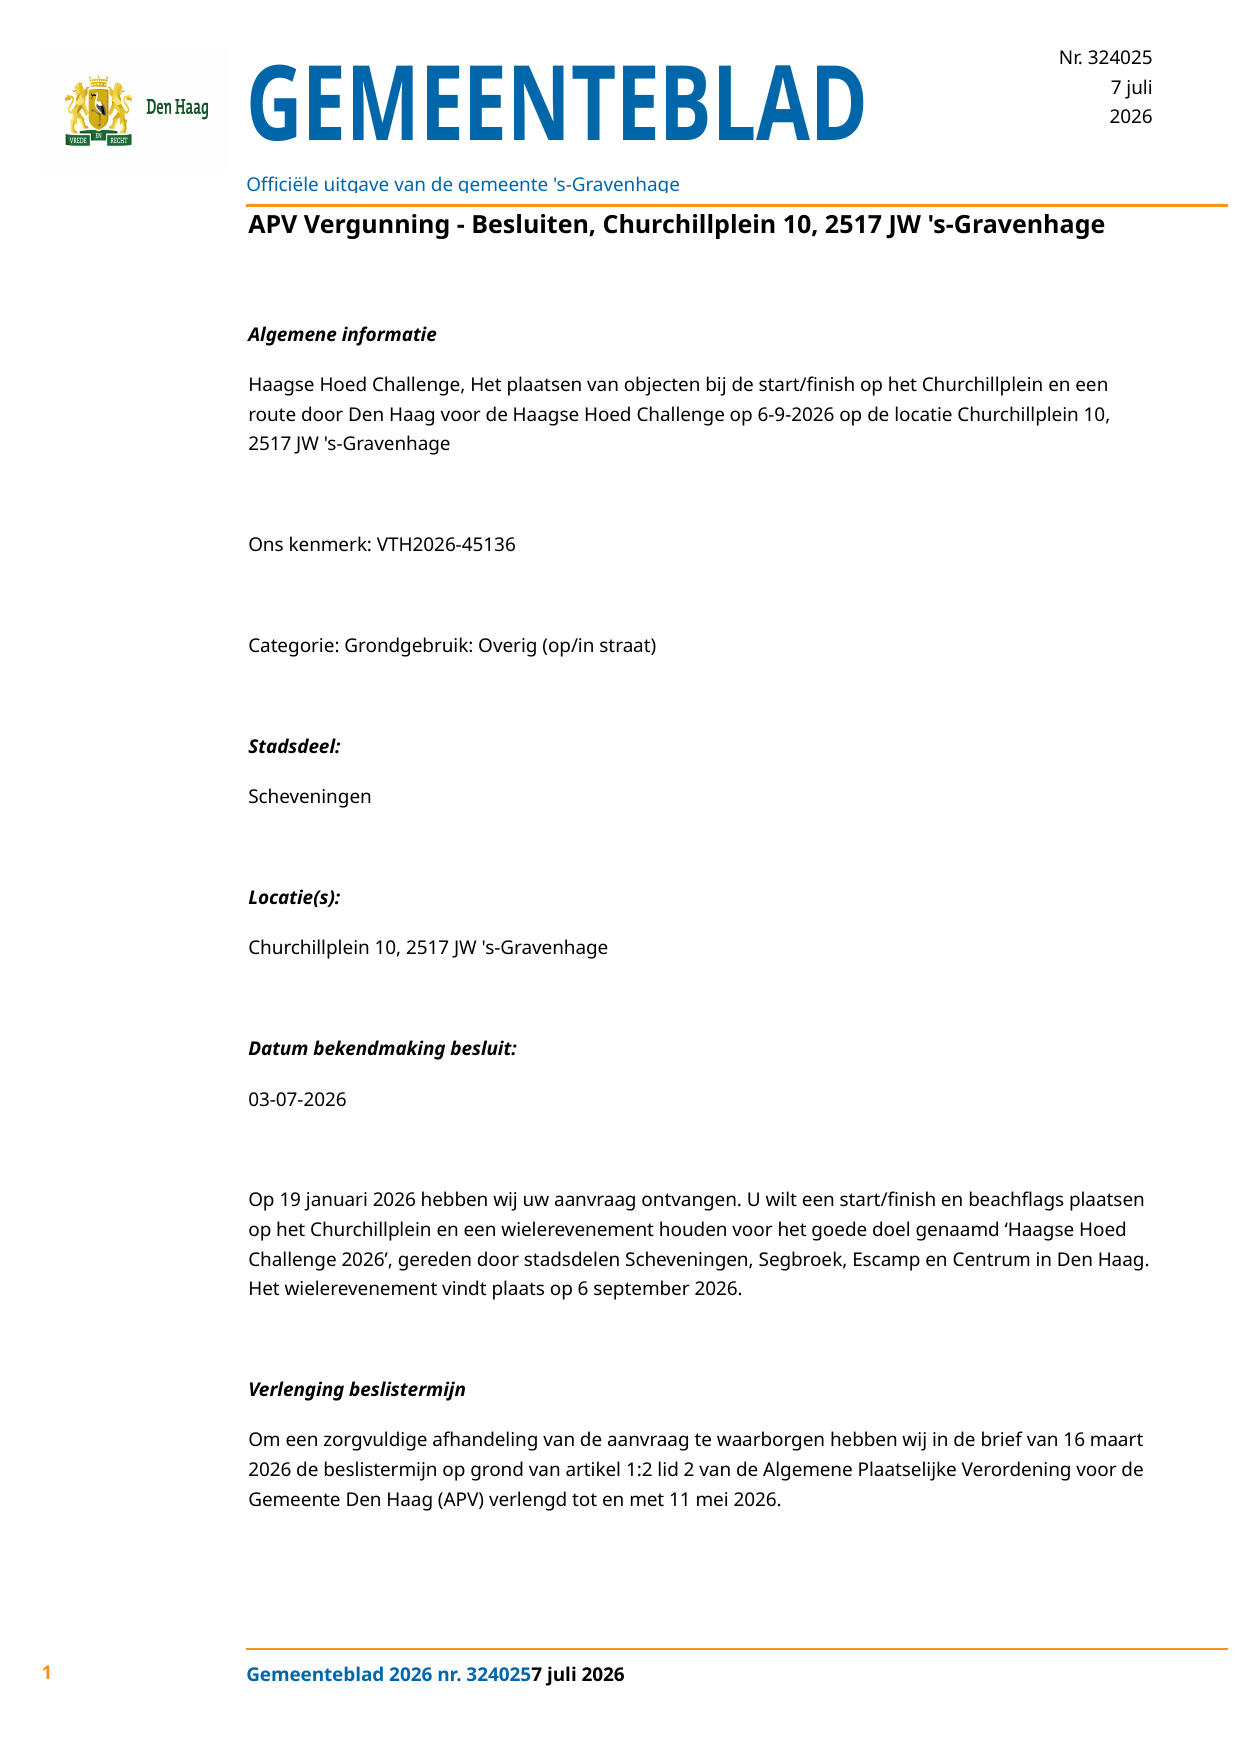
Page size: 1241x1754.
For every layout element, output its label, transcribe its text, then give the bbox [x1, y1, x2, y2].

text Om een zorgvuldige afhandeling van de aanvraag te waarborgen hebben wij in de brief van 16 maart 2026 de beslistermijn op grond van artikel 1:2 lid 2 van de Algemene Plaatselijke Verordening voor de Gemeente Den Haag (APV) verlengd tot en met 11 mei 2026. [248, 1427, 1152, 1511]
text Op 19 januari 2026 hebben wij uw aanvraag ontvangen. U wilt een start/finish en beachflags plaatsen op het Churchillplein en een wielerevenement houden voor het goede doel genaamd ‘Haagse Hoed Challenge 2026’, gereden door stadsdelen Scheveningen, Segbroek, Escamp en Centrum in Den Haag. Het wielerevenement vindt plaats op 6 september 2026. [248, 1187, 1152, 1301]
text Stadsdeel: [248, 733, 1152, 758]
picture [41, 47, 231, 172]
text Haagse Hoed Challenge, Het plaatsen van objecten bij de start/finish op het Churchillplein en een route door Den Haag voor de Haagse Hoed Challenge op 6-9-2026 op de locatie Churchillplein 10, 2517 JW 's-Gravenhage [248, 371, 1152, 456]
text Churchillplein 10, 2517 JW 's-Gravenhage [248, 934, 1152, 960]
text APV Vergunning - Besluiten, Churchillplein 10, 2517 JW 's-Gravenhage [248, 207, 1152, 241]
text Scheveningen [248, 783, 1152, 809]
text Categorie: Grondgebruik: Overig (op/in straat) [248, 632, 1152, 658]
text Verlenging beslistermijn [248, 1376, 1152, 1402]
text Ons kenmerk: VTH2026-45136 [248, 531, 1152, 557]
text Datum bekendmaking besluit: [248, 1035, 1152, 1061]
text Algemene informatie [248, 321, 1152, 346]
text Locatie(s): [248, 884, 1152, 910]
text 03-07-2026 [248, 1086, 1152, 1111]
